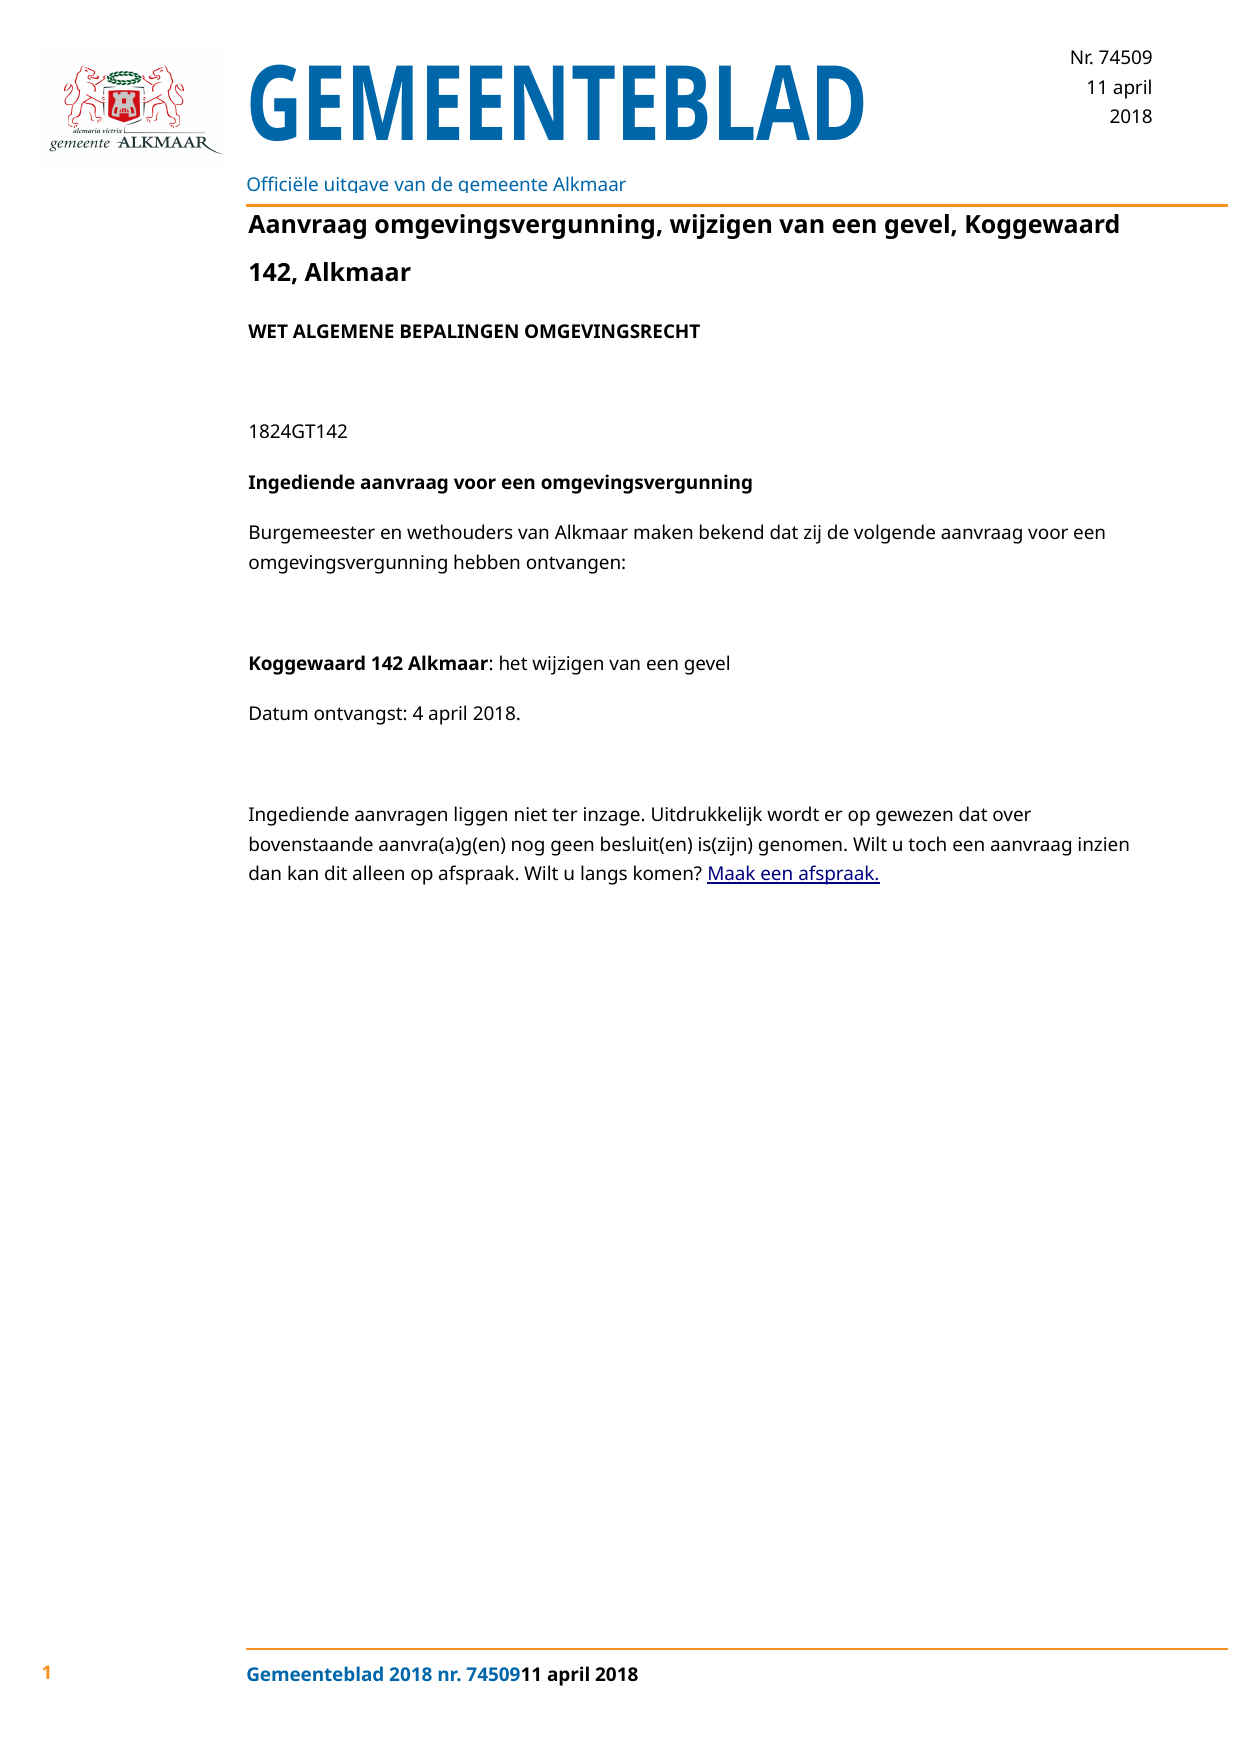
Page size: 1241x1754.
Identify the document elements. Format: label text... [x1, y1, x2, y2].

picture [41, 47, 231, 172]
text 1824GT142 [248, 419, 1152, 444]
text WET ALGEMENE BEPALINGEN OMGEVINGSRECHT [248, 318, 1152, 344]
text Koggewaard 142 Alkmaar: het wijzigen van een gevel [248, 650, 1152, 676]
text Ingediende aanvraag voor een omgevingsvergunning [248, 469, 1152, 495]
text Burgemeester en wethouders van Alkmaar maken bekend dat zij de volgende aanvraag voor een omgevingsvergunning hebben ontvangen: [248, 519, 1152, 575]
text Datum ontvangst: 4 april 2018. [248, 700, 1152, 726]
text Ingediende aanvragen liggen niet ter inzage. Uitdrukkelijk wordt er op gewezen dat over bovenstaande aanvra(a)g(en) nog geen besluit(en) is(zijn) genomen. Wilt u toch een aanvraag inzien dan kan dit alleen op afspraak. Wilt u langs komen? Maak een afspraak. [248, 801, 1152, 886]
text Aanvraag omgevingsvergunning, wijzigen van een gevel, Koggewaard 142, Alkmaar [248, 207, 1152, 288]
